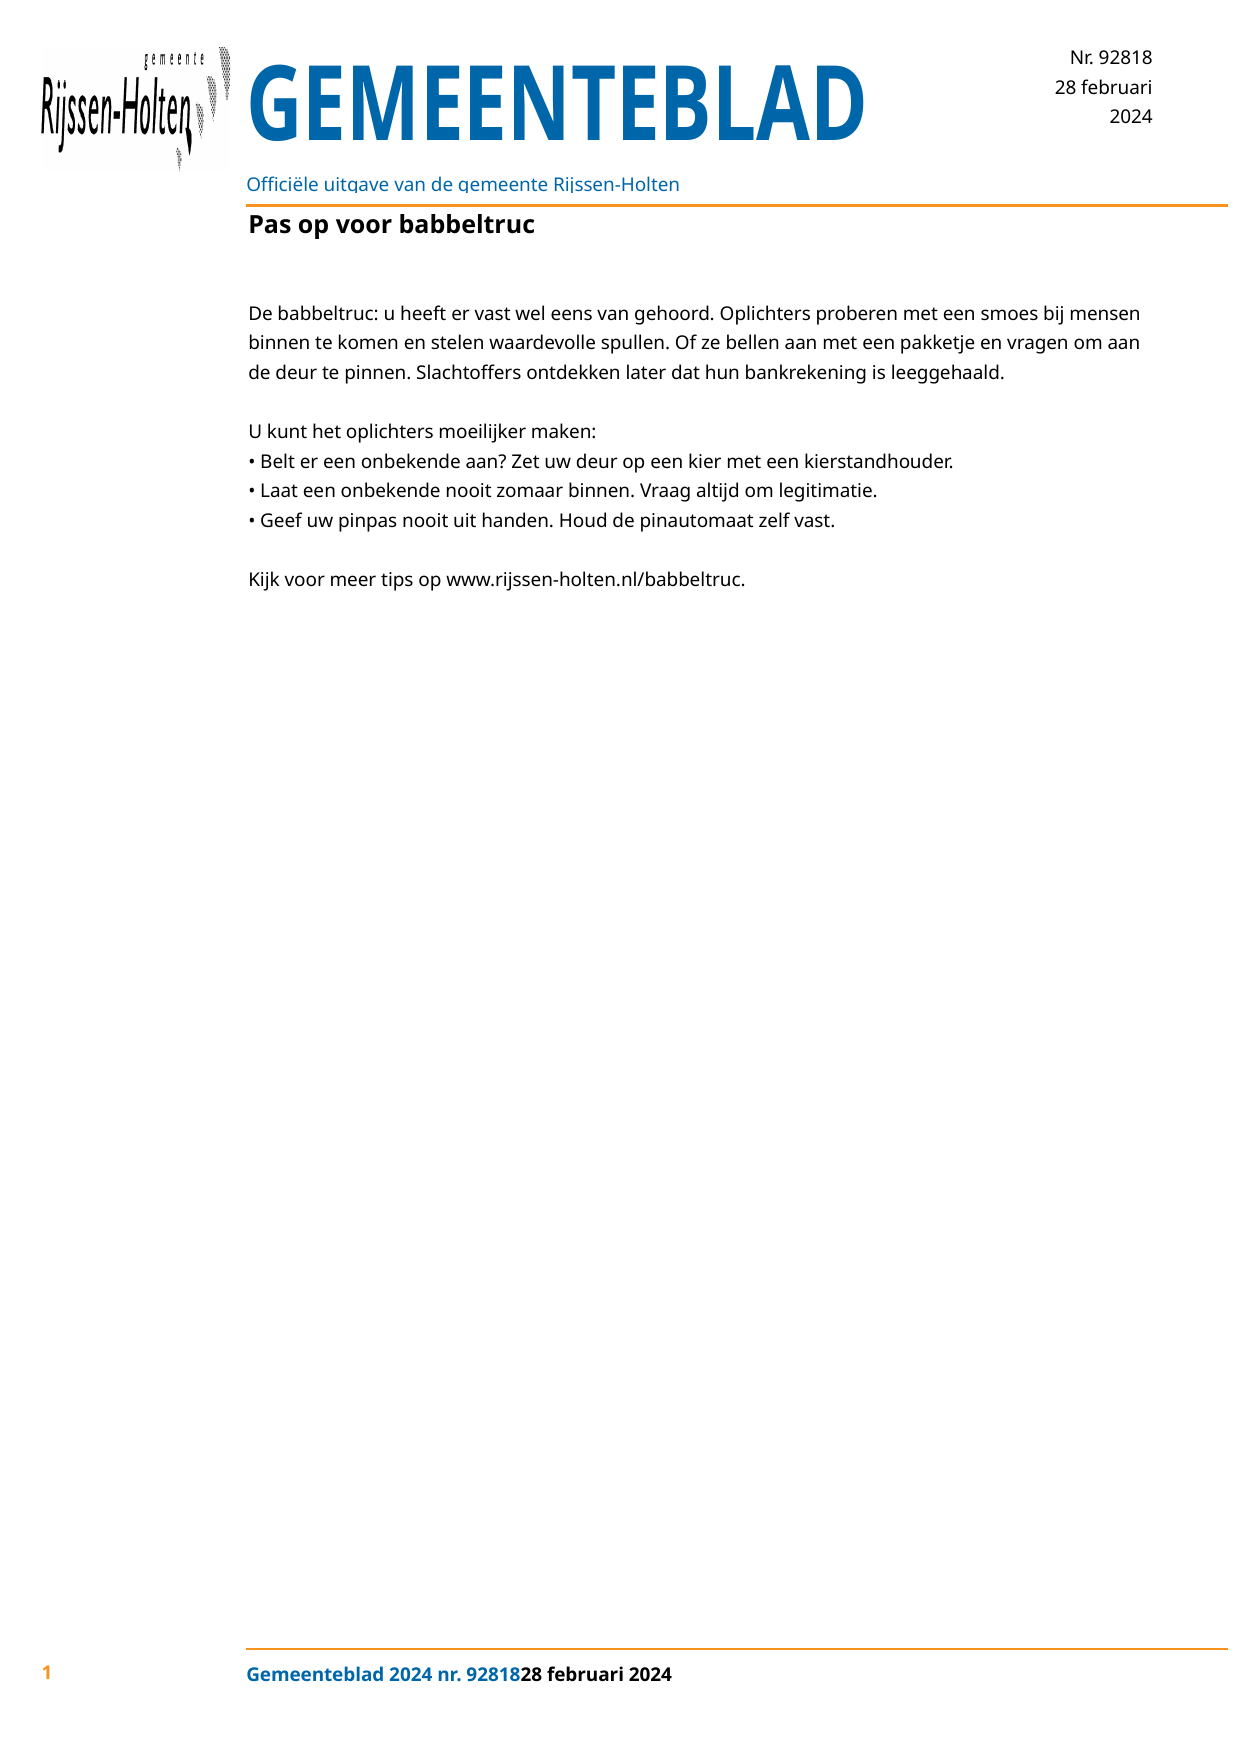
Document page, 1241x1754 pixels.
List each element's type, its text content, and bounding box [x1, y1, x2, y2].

text • Belt er een onbekende aan? Zet uw deur op een kier met een kierstandhouder. [248, 448, 1152, 473]
text • Geef uw pinpas nooit uit handen. Houd de pinautomaat zelf vast. [248, 507, 1152, 533]
text Pas op voor babbeltruc [248, 207, 1152, 241]
text De babbeltruc: u heeft er vast wel eens van gehoord. Oplichters proberen met een smoes bij mensen binnen te komen en stelen waardevolle spullen. Of ze bellen aan met een pakketje en vragen om aan de deur te pinnen. Slachtoffers ontdekken later dat hun bankrekening is leeggehaald. [248, 300, 1152, 385]
text U kunt het oplichters moeilijker maken: [248, 418, 1152, 444]
picture [41, 47, 231, 172]
text • Laat een onbekende nooit zomaar binnen. Vraag altijd om legitimatie. [248, 477, 1152, 503]
text Kijk voor meer tips op www.rijssen-holten.nl/babbeltruc. [248, 566, 1152, 592]
